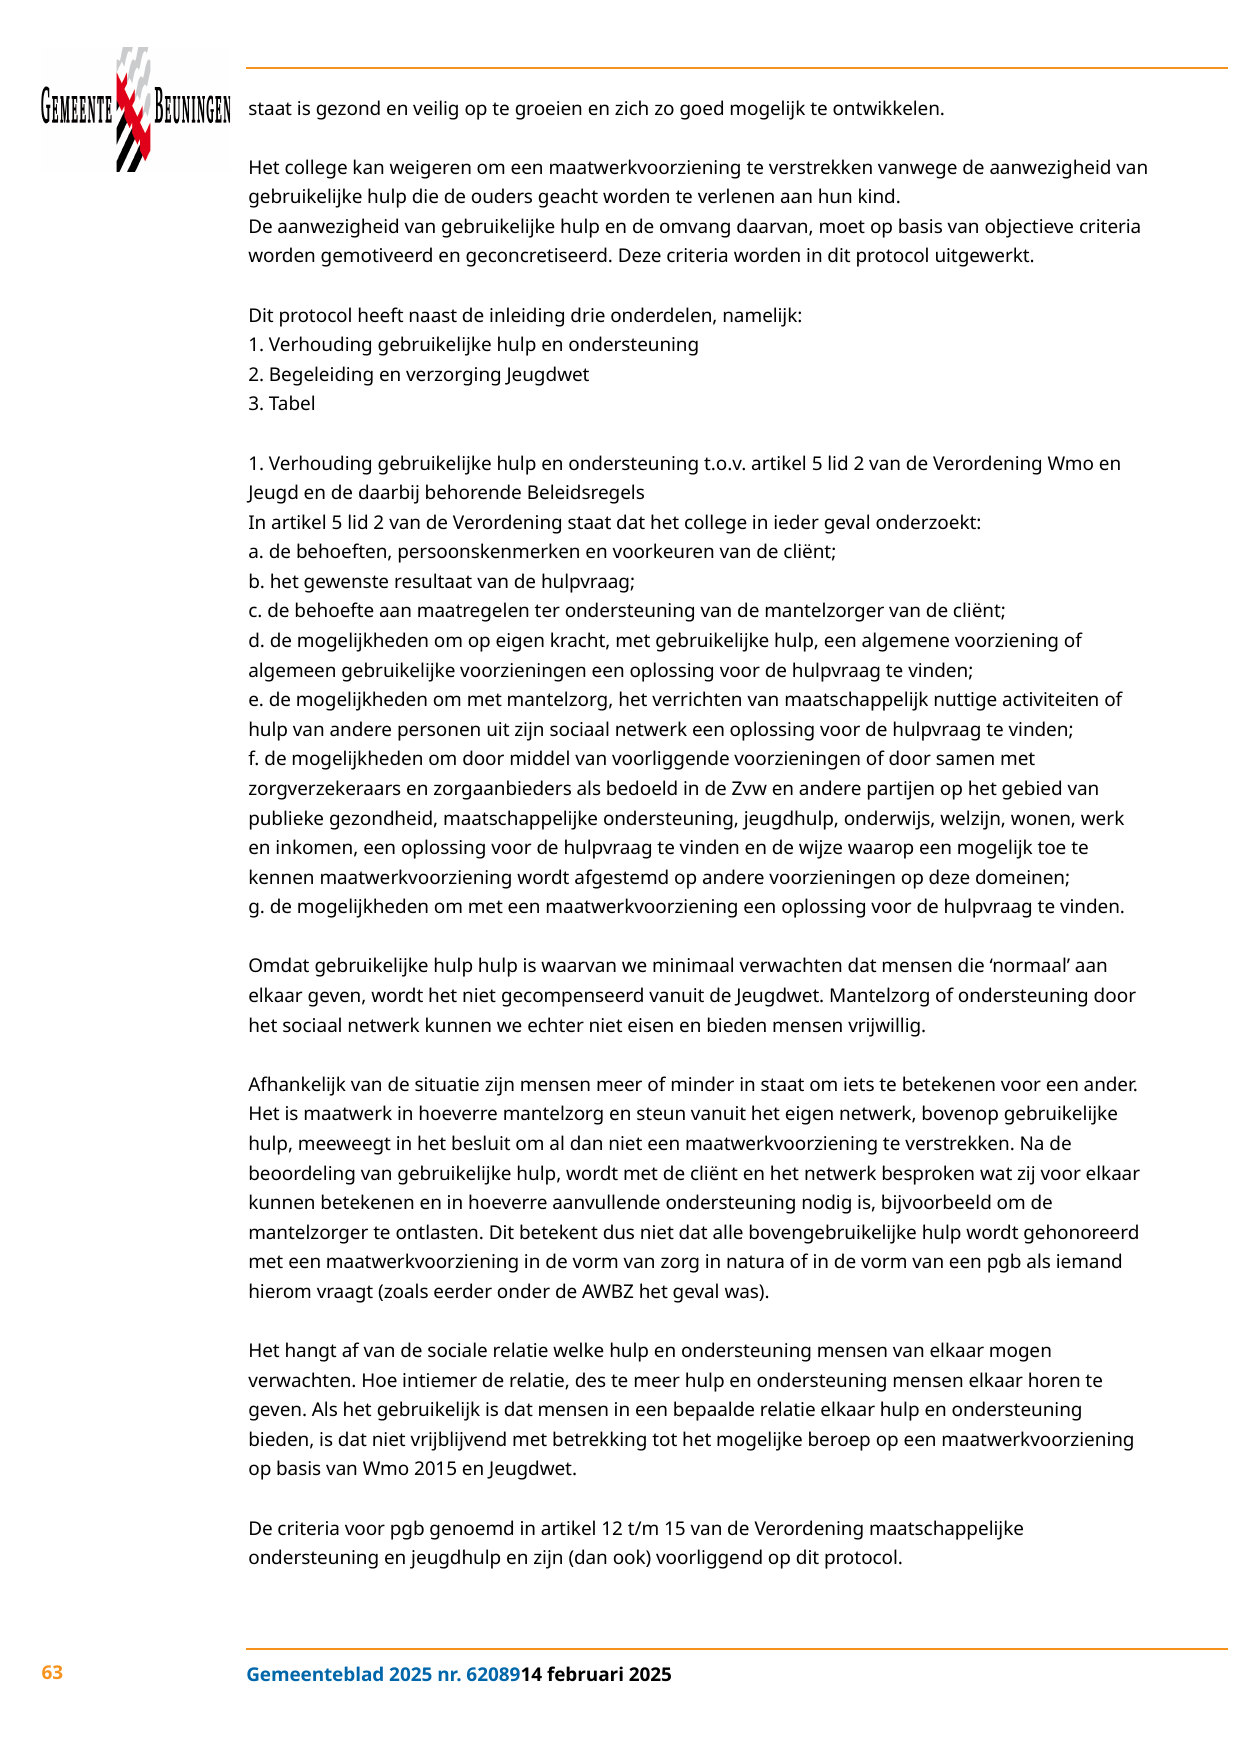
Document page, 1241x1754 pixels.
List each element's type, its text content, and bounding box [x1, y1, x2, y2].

text Het college kan weigeren om een maatwerkvoorziening te verstrekken vanwege de aanwezigheid van gebruikelijke hulp die de ouders geacht worden te verlenen aan hun kind. [248, 154, 1152, 209]
text f. de mogelijkheden om door middel van voorliggende voorzieningen of door samen met zorgverzekeraars en zorgaanbieders als bedoeld in de Zvw en andere partijen op het gebied van publieke gezondheid, maatschappelijke ondersteuning, jeugdhulp, onderwijs, welzijn, wonen, werk en inkomen, een oplossing voor de hulpvraag te vinden en de wijze waarop een mogelijk toe te kennen maatwerkvoorziening wordt afgestemd op andere voorzieningen op deze domeinen; [248, 746, 1152, 890]
text Het hangt af van de sociale relatie welke hulp en ondersteuning mensen van elkaar mogen verwachten. Hoe intiemer de relatie, des te meer hulp en ondersteuning mensen elkaar horen te geven. Als het gebruikelijk is dat mensen in een bepaalde relatie elkaar hulp en ondersteuning bieden, is dat niet vrijblijvend met betrekking tot het mogelijke beroep op een maatwerkvoorziening op basis van Wmo 2015 en Jeugdwet. [248, 1337, 1152, 1481]
text Afhankelijk van de situatie zijn mensen meer of minder in staat om iets te betekenen voor een ander. Het is maatwerk in hoeverre mantelzorg en steun vanuit het eigen netwerk, bovenop gebruikelijke hulp, meeweegt in het besluit om al dan niet een maatwerkvoorziening te verstrekken. Na de beoordeling van gebruikelijke hulp, wordt met de cliënt en het netwerk besproken wat zij voor elkaar kunnen betekenen en in hoeverre aanvullende ondersteuning nodig is, bijvoorbeeld om de mantelzorger te ontlasten. Dit betekent dus niet dat alle bovengebruikelijke hulp wordt gehonoreerd met een maatwerkvoorziening in de vorm van zorg in natura of in de vorm van een pgb als iemand hierom vraagt (zoals eerder onder de AWBZ het geval was). [248, 1071, 1152, 1304]
picture [41, 47, 231, 172]
text b. het gewenste resultaat van de hulpvraag; [248, 568, 1152, 594]
text Dit protocol heeft naast de inleiding drie onderdelen, namelijk: [248, 302, 1152, 328]
text g. de mogelijkheden om met een maatwerkvoorziening een oplossing voor de hulpvraag te vinden. [248, 893, 1152, 919]
text 1. Verhouding gebruikelijke hulp en ondersteuning t.o.v. artikel 5 lid 2 van de Verordening Wmo en Jeugd en de daarbij behorende Beleidsregels [248, 450, 1152, 505]
text Omdat gebruikelijke hulp hulp is waarvan we minimaal verwachten dat mensen die ‘normaal’ aan elkaar geven, wordt het niet gecompenseerd vanuit de Jeugdwet. Mantelzorg of ondersteuning door het sociaal netwerk kunnen we echter niet eisen en bieden mensen vrijwillig. [248, 953, 1152, 1038]
text c. de behoefte aan maatregelen ter ondersteuning van de mantelzorger van de cliënt; [248, 598, 1152, 623]
text e. de mogelijkheden om met mantelzorg, het verrichten van maatschappelijk nuttige activiteiten of hulp van andere personen uit zijn sociaal netwerk een oplossing voor de hulpvraag te vinden; [248, 686, 1152, 742]
text d. de mogelijkheden om op eigen kracht, met gebruikelijke hulp, een algemene voorziening of algemeen gebruikelijke voorzieningen een oplossing voor de hulpvraag te vinden; [248, 627, 1152, 683]
text In artikel 5 lid 2 van de Verordening staat dat het college in ieder geval onderzoekt: [248, 509, 1152, 535]
text De criteria voor pgb genoemd in artikel 12 t/m 15 van de Verordening maatschappelijke ondersteuning en jeugdhulp en zijn (dan ook) voorliggend op dit protocol. [248, 1515, 1152, 1570]
text 3. Tabel [248, 391, 1152, 416]
text staat is gezond en veilig op te groeien en zich zo goed mogelijk te ontwikkelen. [248, 95, 1152, 121]
text 2. Begeleiding en verzorging Jeugdwet [248, 361, 1152, 387]
text 1. Verhouding gebruikelijke hulp en ondersteuning [248, 331, 1152, 357]
text a. de behoeften, persoonskenmerken en voorkeuren van de cliënt; [248, 538, 1152, 564]
text De aanwezigheid van gebruikelijke hulp en de omvang daarvan, moet op basis van objectieve criteria worden gemotiveerd en geconcretiseerd. Deze criteria worden in dit protocol uitgewerkt. [248, 213, 1152, 268]
